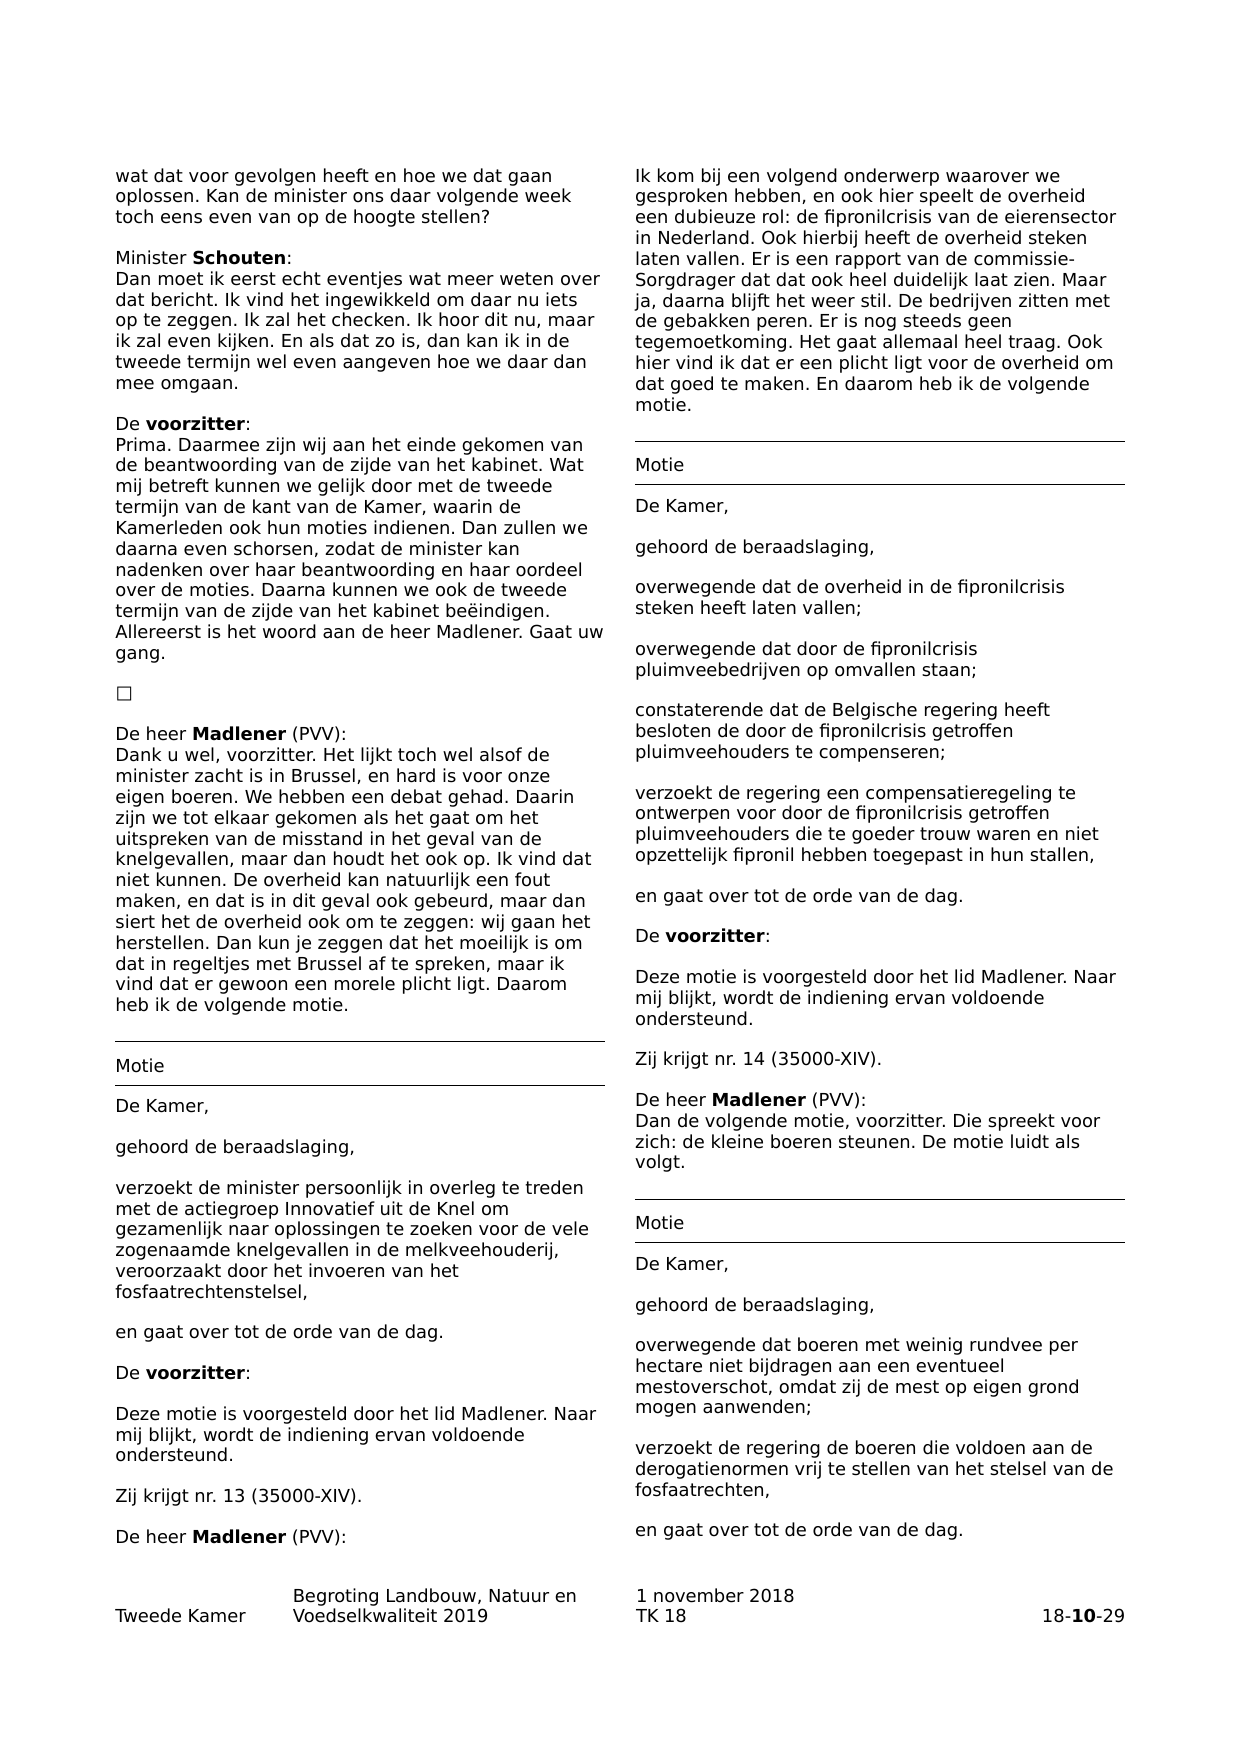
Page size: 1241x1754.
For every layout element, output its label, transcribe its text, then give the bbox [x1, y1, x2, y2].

text Zij krijgt nr. 14 (35000-XIV). [635, 1049, 1125, 1070]
text overwegende dat boeren met weinig rundvee per hectare niet bijdragen aan een eventueel mestoverschot, omdat zij de mest op eigen grond mogen aanwenden; [635, 1335, 1125, 1418]
text ⬜ [115, 683, 605, 704]
text verzoekt de minister persoonlijk in overleg te treden met de actiegroep Innovatief uit de Knel om gezamenlijk naar oplossingen te zoeken voor de vele zogenaamde knelgevallen in de melkveehouderij, veroorzaakt door het invoeren van het fosfaatrechtenstelsel, [115, 1178, 605, 1302]
text Ik kom bij een volgend onderwerp waarover we gesproken hebben, en ook hier speelt de overheid een dubieuze rol: de fipronilcrisis van de eierensector in Nederland. Ook hierbij heeft de overheid steken laten vallen. Er is een rapport van de commissie-Sorgdrager dat dat ook heel duidelijk laat zien. Maar ja, daarna blijft het weer stil. De bedrijven zitten met de gebakken peren. Er is nog steeds geen tegemoetkoming. Het gaat allemaal heel traag. Ook hier vind ik dat er een plicht ligt voor de overheid om dat goed te maken. En daarom heb ik de volgende motie. [635, 165, 1125, 415]
text De heer Madlener (PVV): [115, 1527, 605, 1547]
text gehoord de beraadslaging, [635, 1294, 1125, 1315]
text Allereerst is het woord aan de heer Madlener. Gaat uw gang. [115, 622, 605, 663]
text overwegende dat door de fipronilcrisis pluimveebedrijven op omvallen staan; [635, 639, 1125, 680]
text Prima. Daarmee zijn wij aan het einde gekomen van de beantwoording van de zijde van het kabinet. Wat mij betreft kunnen we gelijk door met de tweede termijn van de kant van de Kamer, waarin de Kamerleden ook hun moties indienen. Dan zullen we daarna even schorsen, zodat de minister kan nadenken over haar beantwoording en haar oordeel over de moties. Daarna kunnen we ook de tweede termijn van de zijde van het kabinet beëindigen. [115, 434, 605, 622]
text Deze motie is voorgesteld door het lid Madlener. Naar mij blijkt, wordt de indiening ervan voldoende ondersteund. [635, 967, 1125, 1029]
text en gaat over tot de orde van de dag. [115, 1322, 605, 1343]
text en gaat over tot de orde van de dag. [635, 885, 1125, 906]
text gehoord de beraadslaging, [635, 537, 1125, 557]
text De voorzitter: [115, 1363, 605, 1384]
text De heer Madlener (PVV): [115, 724, 605, 745]
text De voorzitter: [115, 413, 605, 434]
text wat dat voor gevolgen heeft en hoe we dat gaan oplossen. Kan de minister ons daar volgende week toch eens even van op de hoogte stellen? [115, 165, 605, 228]
text constaterende dat de Belgische regering heeft besloten de door de fipronilcrisis getroffen pluimveehouders te compenseren; [635, 700, 1125, 762]
text De Kamer, [115, 1096, 605, 1117]
text Dan moet ik eerst echt eventjes wat meer weten over dat bericht. Ik vind het ingewikkeld om daar nu iets op te zeggen. Ik zal het checken. Ik hoor dit nu, maar ik zal even kijken. En als dat zo is, dan kan ik in de tweede termijn wel even aangeven hoe we daar dan mee omgaan. [115, 268, 605, 393]
text De voorzitter: [635, 926, 1125, 947]
text Zij krijgt nr. 13 (35000-XIV). [115, 1486, 605, 1507]
text Dank u wel, voorzitter. Het lijkt toch wel alsof de minister zacht is in Brussel, en hard is voor onze eigen boeren. We hebben een debat gehad. Daarin zijn we tot elkaar gekomen als het gaat om het uitspreken van de misstand in het geval van de knelgevallen, maar dan houdt het ook op. Ik vind dat niet kunnen. De overheid kan natuurlijk een fout maken, en dat is in dit geval ook gebeurd, maar dan siert het de overheid ook om te zeggen: wij gaan het herstellen. Dan kun je zeggen dat het moeilijk is om dat in regeltjes met Brussel af te spreken, maar ik vind dat er gewoon een morele plicht ligt. Daarom heb ik de volgende motie. [115, 745, 605, 1016]
text overwegende dat de overheid in de fipronilcrisis steken heeft laten vallen; [635, 577, 1125, 619]
text Motie [635, 1213, 1125, 1234]
text verzoekt de regering de boeren die voldoen aan de derogatienormen vrij te stellen van het stelsel van de fosfaatrechten, [635, 1438, 1125, 1500]
text Deze motie is voorgesteld door het lid Madlener. Naar mij blijkt, wordt de indiening ervan voldoende ondersteund. [115, 1404, 605, 1466]
text Motie [635, 455, 1125, 476]
text en gaat over tot de orde van de dag. [635, 1520, 1125, 1541]
text Motie [115, 1056, 605, 1076]
text Dan de volgende motie, voorzitter. Die spreekt voor zich: de kleine boeren steunen. De motie luidt als volgt. [635, 1111, 1125, 1173]
text De Kamer, [635, 1254, 1125, 1274]
text verzoekt de regering een compensatieregeling te ontwerpen voor door de fipronilcrisis getroffen pluimveehouders die te goeder trouw waren en niet opzettelijk fipronil hebben toegepast in hun stallen, [635, 782, 1125, 865]
text De Kamer, [635, 496, 1125, 517]
text De heer Madlener (PVV): [635, 1090, 1125, 1111]
text Minister Schouten: [115, 248, 605, 268]
text gehoord de beraadslaging, [115, 1137, 605, 1158]
